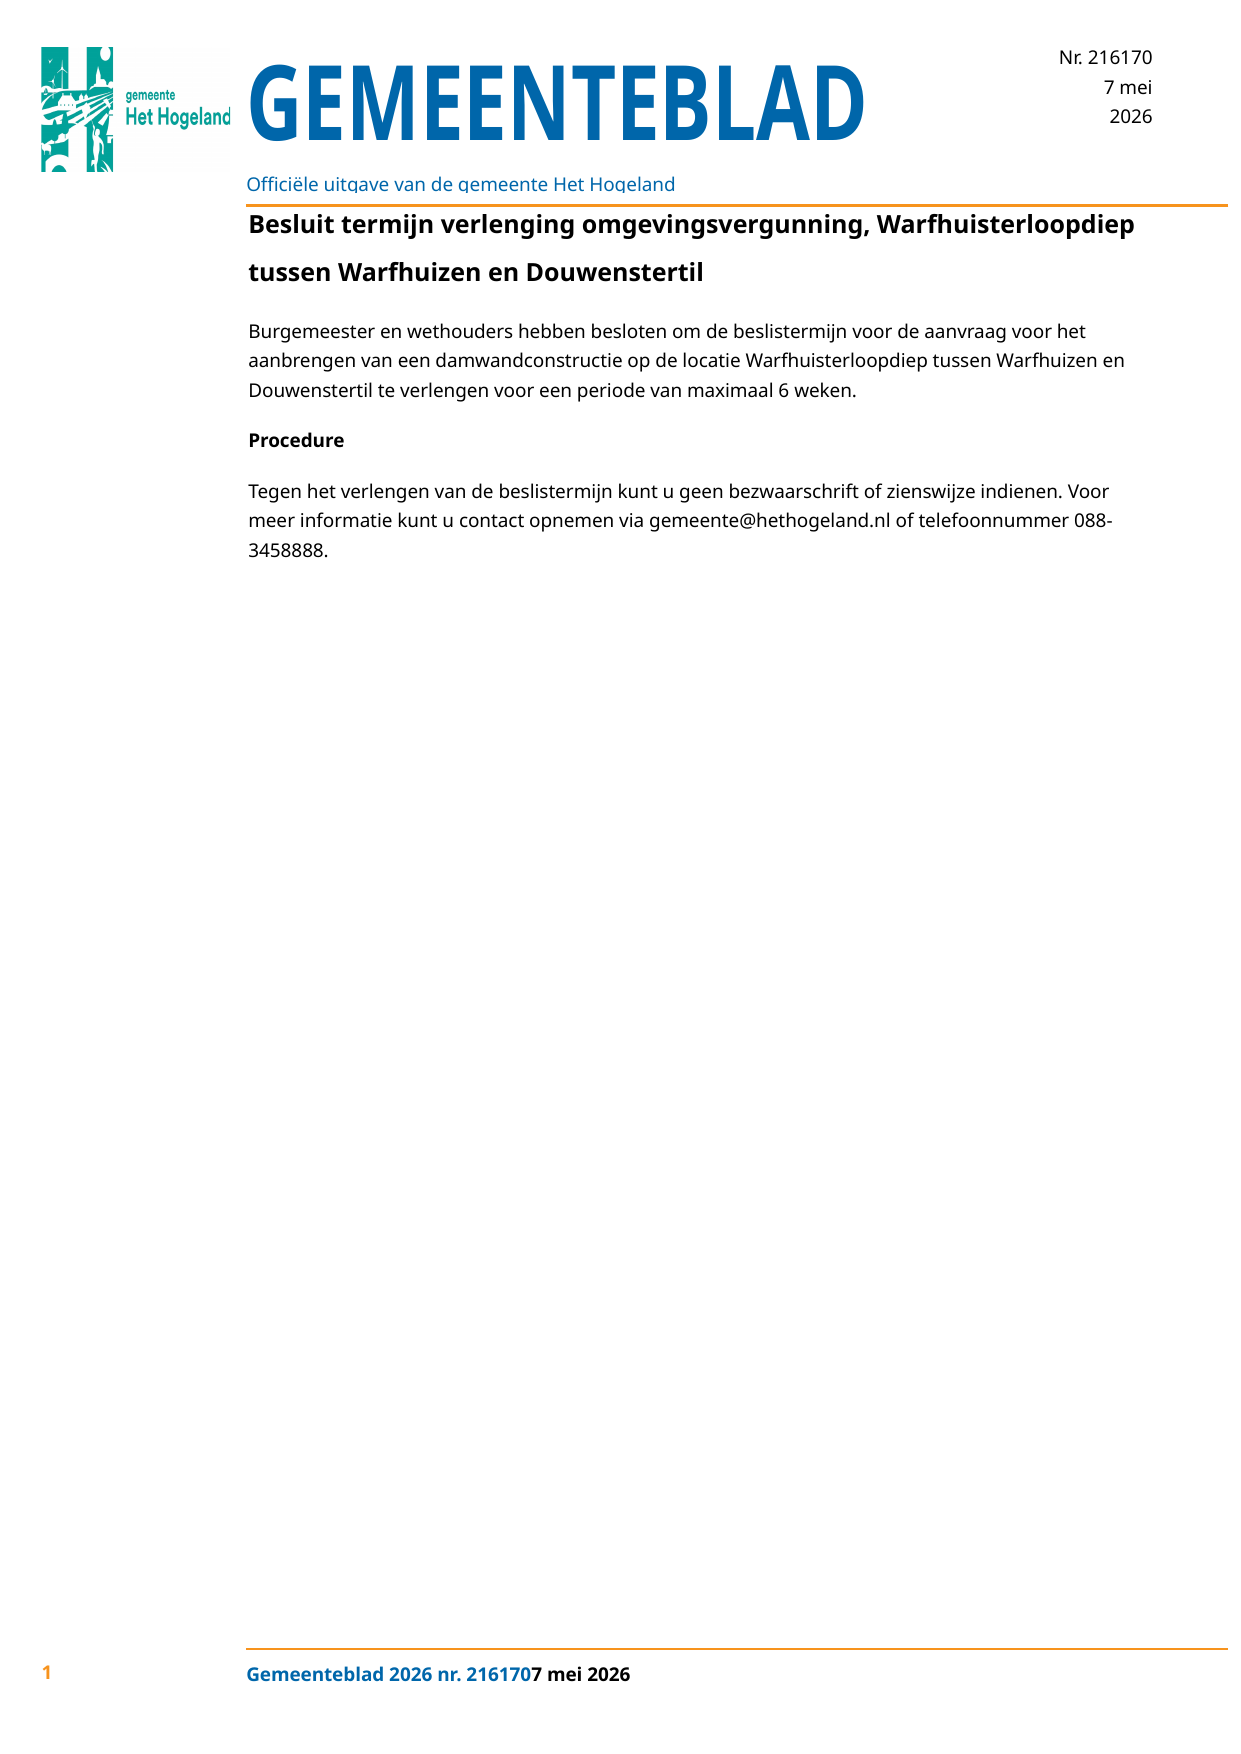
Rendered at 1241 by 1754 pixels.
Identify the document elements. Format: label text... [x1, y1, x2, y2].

text Tegen het verlengen van de beslistermijn kunt u geen bezwaarschrift of zienswijze indienen. Voor meer informatie kunt u contact opnemen via gemeente@hethogeland.nl of telefoonnummer 088-3458888. [248, 478, 1152, 563]
text Burgemeester en wethouders hebben besloten om de beslistermijn voor de aanvraag voor het aanbrengen van een damwandconstructie op de locatie Warfhuisterloopdiep tussen Warfhuizen en Douwenstertil te verlengen voor een periode van maximaal 6 weken. [248, 318, 1152, 403]
picture [41, 47, 231, 172]
text Procedure [248, 427, 1152, 453]
text Besluit termijn verlenging omgevingsvergunning, Warfhuisterloopdiep tussen Warfhuizen en Douwenstertil [248, 207, 1152, 288]
